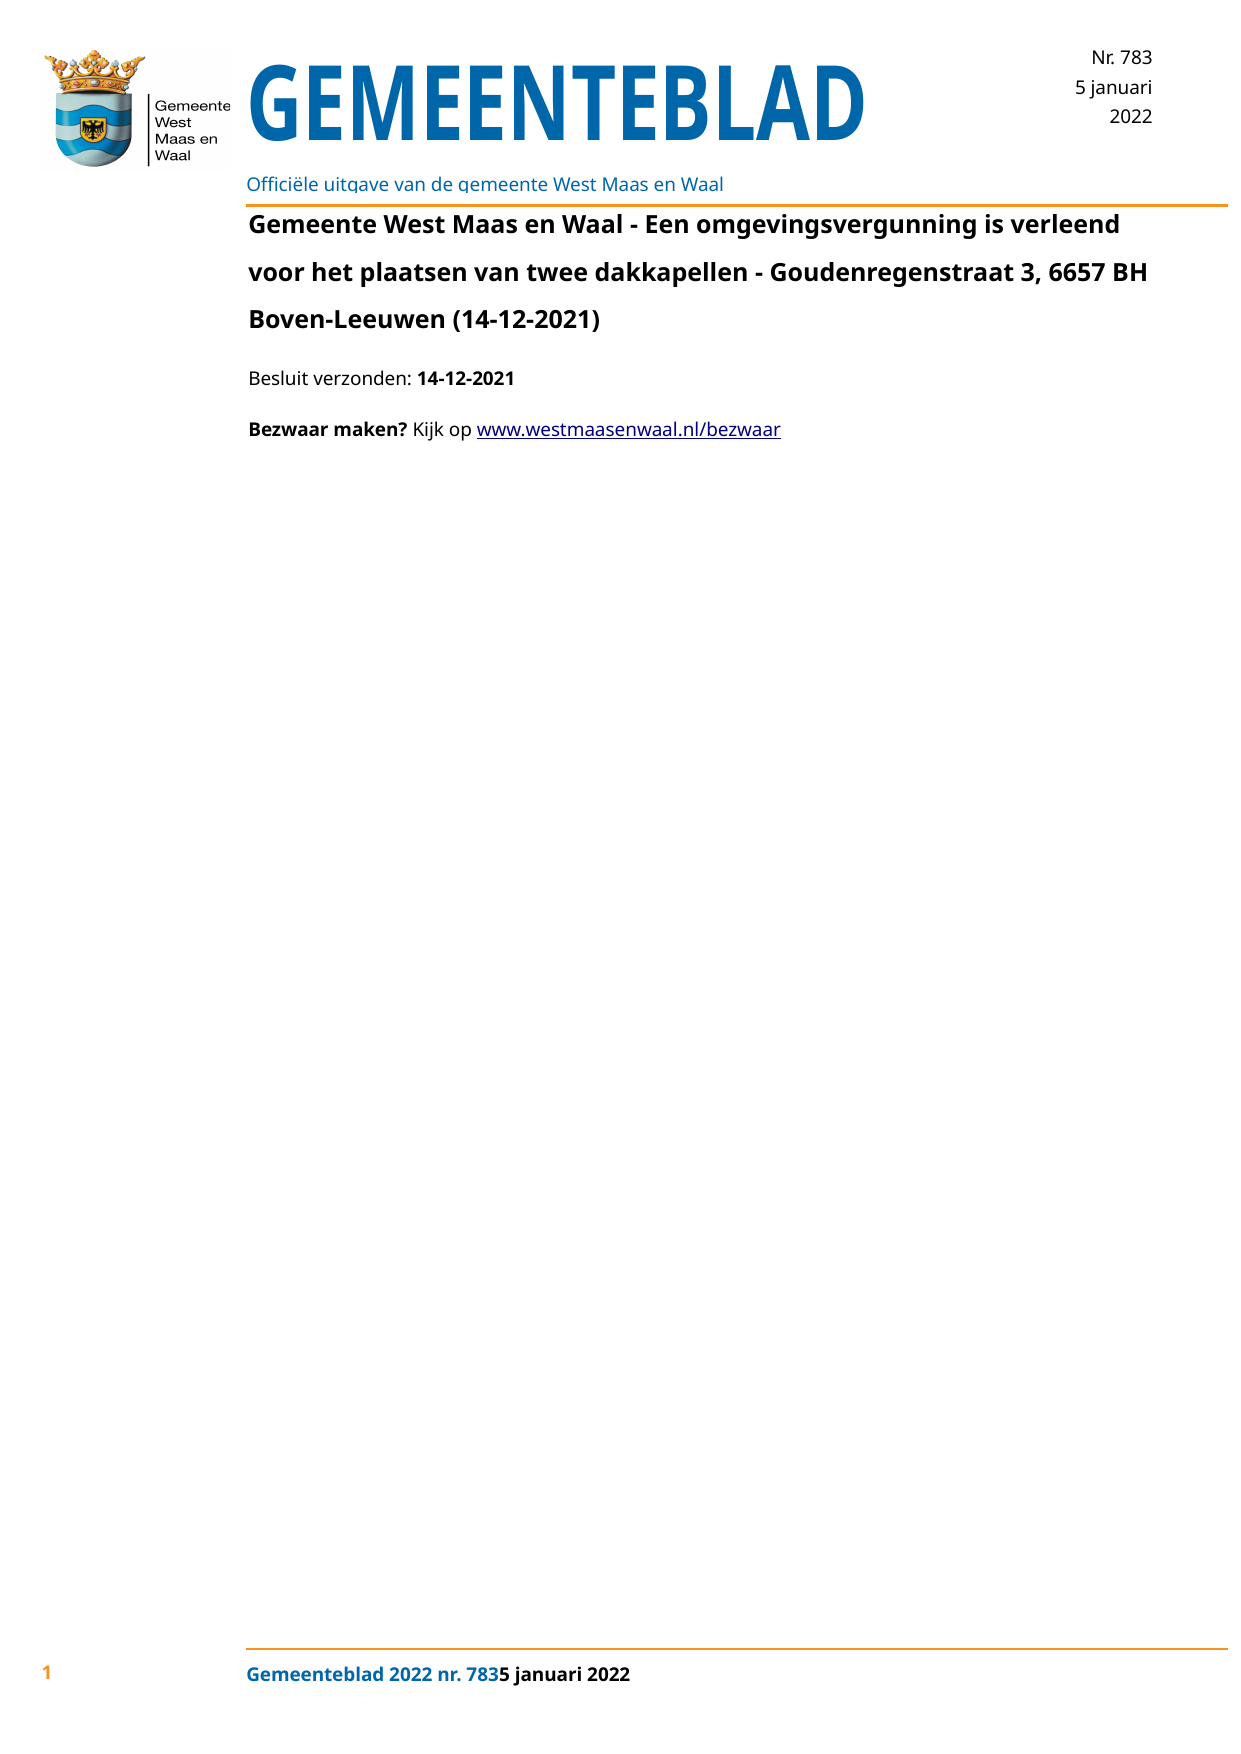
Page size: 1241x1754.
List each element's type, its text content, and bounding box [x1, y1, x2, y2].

text Gemeente West Maas en Waal - Een omgevingsvergunning is verleend voor het plaatsen van twee dakkapellen - Goudenregenstraat 3, 6657 BH Boven-Leeuwen (14-12-2021) [248, 207, 1152, 336]
text Besluit verzonden: 14-12-2021 [248, 366, 1152, 391]
picture [41, 47, 231, 172]
text Bezwaar maken? Kijk op www.westmaasenwaal.nl/bezwaar [248, 416, 1152, 442]
